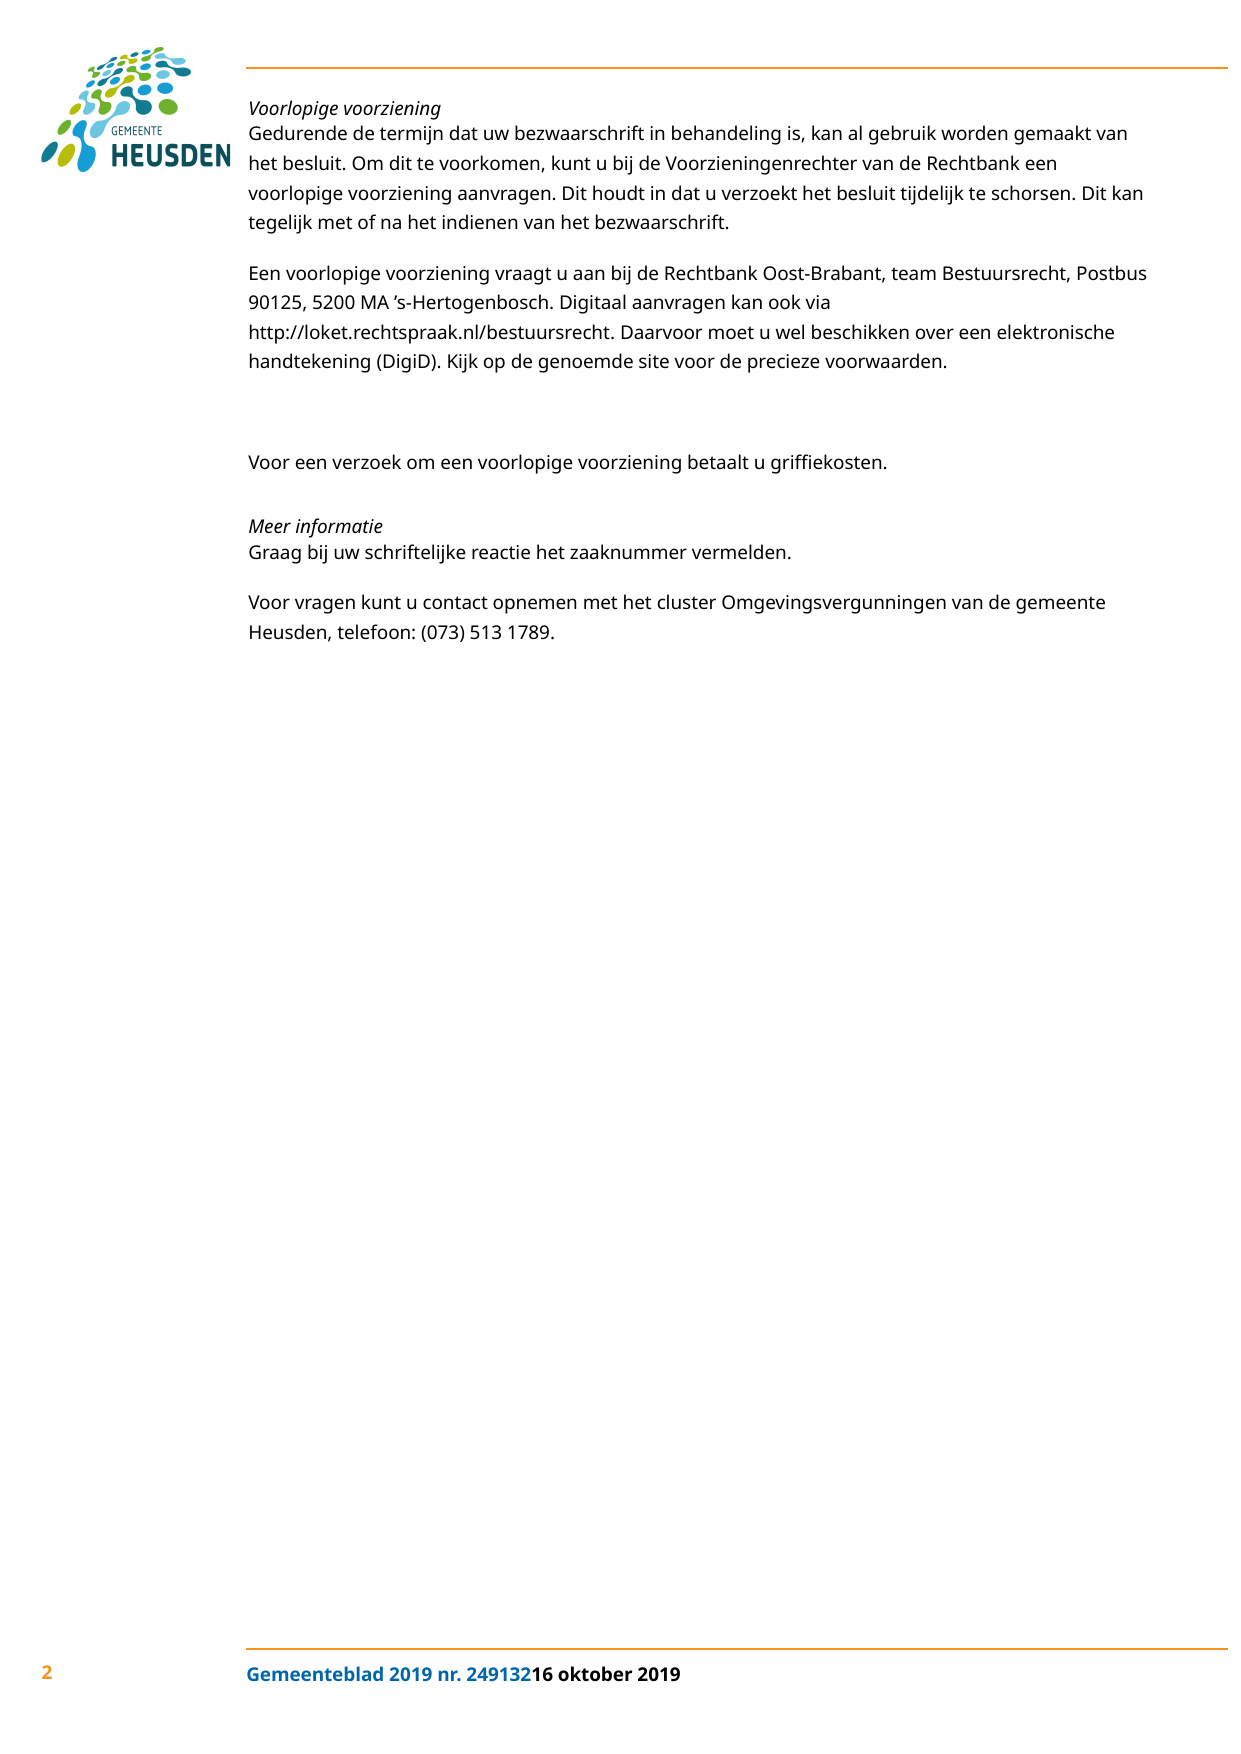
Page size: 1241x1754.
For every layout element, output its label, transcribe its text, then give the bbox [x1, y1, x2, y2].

text Voorlopige voorziening [248, 95, 1152, 121]
text Graag bij uw schriftelijke reactie het zaaknummer vermelden. [248, 539, 1152, 565]
text Gedurende de termijn dat uw bezwaarschrift in behandeling is, kan al gebruik worden gemaakt van het besluit. Om dit te voorkomen, kunt u bij de Voorzieningenrechter van de Rechtbank een voorlopige voorziening aanvragen. Dit houdt in dat u verzoekt het besluit tijdelijk te schorsen. Dit kan tegelijk met of na het indienen van het bezwaarschrift. [248, 121, 1152, 235]
text Een voorlopige voorziening vraagt u aan bij de Rechtbank Oost-Brabant, team Bestuursrecht, Postbus 90125, 5200 MA ’s-Hertogenbosch. Digitaal aanvragen kan ook via http://loket.rechtspraak.nl/bestuursrecht. Daarvoor moet u wel beschikken over een elektronische handtekening (DigiD). Kijk op de genoemde site voor de precieze voorwaarden. [248, 260, 1152, 374]
text Voor vragen kunt u contact opnemen met het cluster Omgevingsvergunningen van de gemeente Heusden, telefoon: (073) 513 1789. [248, 589, 1152, 645]
text Meer informatie [248, 513, 1152, 539]
text Voor een verzoek om een voorlopige voorziening betaalt u griffiekosten. [248, 449, 1152, 475]
picture [41, 47, 231, 172]
